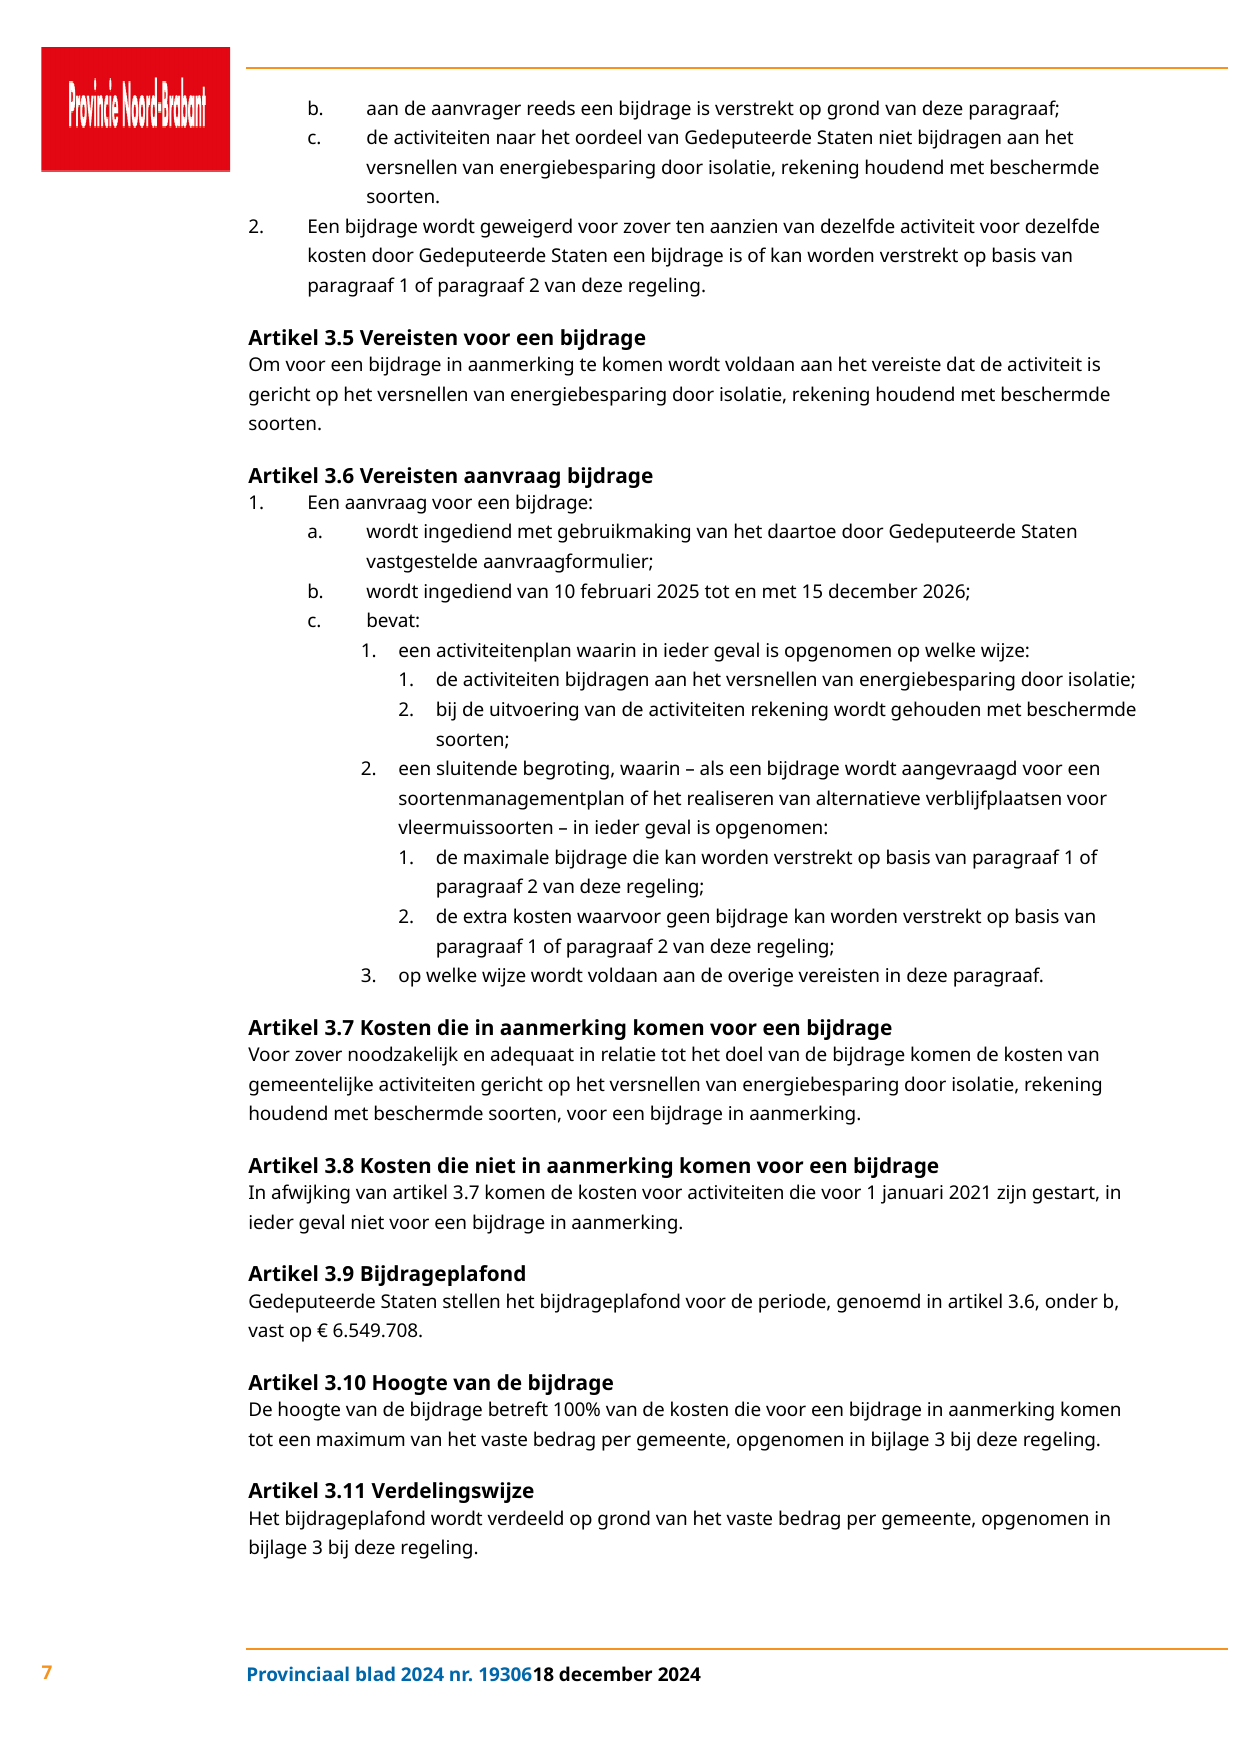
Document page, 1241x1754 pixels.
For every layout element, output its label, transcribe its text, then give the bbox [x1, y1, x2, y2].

list een sluitende begroting, waarin – als een bijdrage wordt aangevraagd voor een soortenmanagementplan of het realiseren van alternatieve verblijfplaatsen voor vleermuissoorten – in ieder geval is opgenomen: [361, 755, 1152, 840]
picture [41, 47, 231, 172]
text Voor zover noodzakelijk en adequaat in relatie tot het doel van de bijdrage komen de kosten van gemeentelijke activiteiten gericht op het versnellen van energiebesparing door isolatie, rekening houdend met beschermde soorten, voor een bijdrage in aanmerking. [248, 1041, 1152, 1126]
list op welke wijze wordt voldaan aan de overige vereisten in deze paragraaf. [361, 962, 1152, 988]
text Artikel 3.5 Vereisten voor een bijdrage [248, 323, 1152, 351]
list de extra kosten waarvoor geen bijdrage kan worden verstrekt op basis van paragraaf 1 of paragraaf 2 van deze regeling; [398, 903, 1152, 959]
text Het bijdrageplafond wordt verdeeld op grond van het vaste bedrag per gemeente, opgenomen in bijlage 3 bij deze regeling. [248, 1505, 1152, 1560]
list de maximale bijdrage die kan worden verstrekt op basis van paragraaf 1 of paragraaf 2 van deze regeling; [398, 844, 1152, 899]
text Artikel 3.6 Vereisten aanvraag bijdrage [248, 461, 1152, 489]
list aan de aanvrager reeds een bijdrage is verstrekt op grond van deze paragraaf; [307, 95, 1152, 121]
list de activiteiten bijdragen aan het versnellen van energiebesparing door isolatie; [398, 667, 1152, 692]
text Artikel 3.11 Verdelingswijze [248, 1476, 1152, 1505]
list Een aanvraag voor een bijdrage: [248, 489, 1152, 515]
list een activiteitenplan waarin in ieder geval is opgenomen op welke wijze: [361, 637, 1152, 663]
text Om voor een bijdrage in aanmerking te komen wordt voldaan aan het vereiste dat de activiteit is gericht op het versnellen van energiebesparing door isolatie, rekening houdend met beschermde soorten. [248, 351, 1152, 436]
text Artikel 3.10 Hoogte van de bijdrage [248, 1368, 1152, 1396]
text In afwijking van artikel 3.7 komen de kosten voor activiteiten die voor 1 januari 2021 zijn gestart, in ieder geval niet voor een bijdrage in aanmerking. [248, 1179, 1152, 1235]
list bij de uitvoering van de activiteiten rekening wordt gehouden met beschermde soorten; [398, 696, 1152, 752]
list de activiteiten naar het oordeel van Gedeputeerde Staten niet bijdragen aan het versnellen van energiebesparing door isolatie, rekening houdend met beschermde soorten. [307, 124, 1152, 209]
list bevat: [307, 607, 1152, 633]
list Een bijdrage wordt geweigerd voor zover ten aanzien van dezelfde activiteit voor dezelfde kosten door Gedeputeerde Staten een bijdrage is of kan worden verstrekt op basis van paragraaf 1 of paragraaf 2 van deze regeling. [248, 213, 1152, 298]
list wordt ingediend met gebruikmaking van het daartoe door Gedeputeerde Staten vastgestelde aanvraagformulier; [307, 519, 1152, 574]
text Artikel 3.7 Kosten die in aanmerking komen voor een bijdrage [248, 1013, 1152, 1041]
list wordt ingediend van 10 februari 2025 tot en met 15 december 2026; [307, 578, 1152, 604]
text Artikel 3.8 Kosten die niet in aanmerking komen voor een bijdrage [248, 1151, 1152, 1179]
text Gedeputeerde Staten stellen het bijdrageplafond voor de periode, genoemd in artikel 3.6, onder b, vast op € 6.549.708. [248, 1288, 1152, 1343]
text De hoogte van de bijdrage betreft 100% van de kosten die voor een bijdrage in aanmerking komen tot een maximum van het vaste bedrag per gemeente, opgenomen in bijlage 3 bij deze regeling. [248, 1396, 1152, 1452]
text Artikel 3.9 Bijdrageplafond [248, 1259, 1152, 1288]
